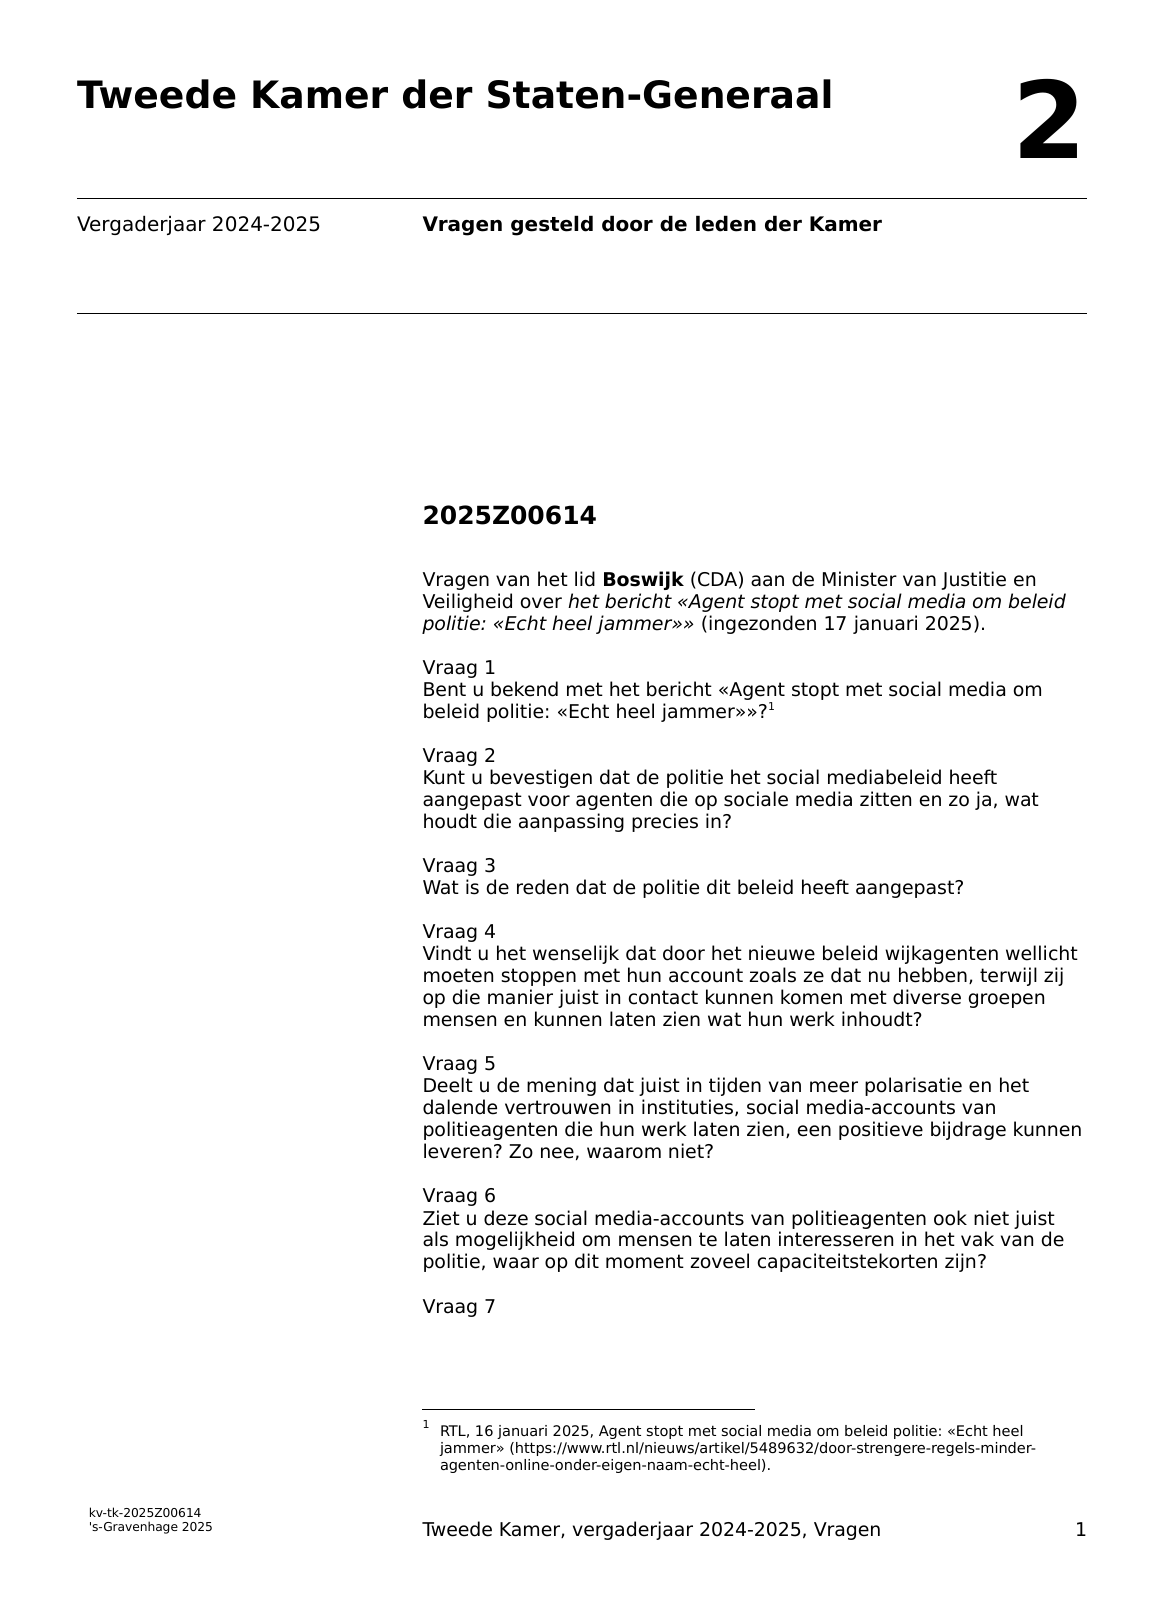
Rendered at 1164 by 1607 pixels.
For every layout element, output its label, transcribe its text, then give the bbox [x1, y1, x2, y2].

text 's-Gravenhage 2025 [88, 1520, 323, 1534]
text Vindt u het wenselijk dat door het nieuwe beleid wijkagenten wellicht moeten stoppen met hun account zoals ze dat nu hebben, terwijl zij op die manier juist in contact kunnen komen met diverse groepen mensen en kunnen laten zien wat hun werk inhoudt? [422, 943, 1087, 1031]
text Bent u bekend met het bericht «Agent stopt met social media om beleid politie: «Echt heel jammer»»? [422, 679, 1087, 723]
table_header Tweede Kamer der Staten-Generaal [77, 59, 886, 198]
text Vragen van het lid Boswijk (CDA) aan de Minister van Justitie en Veiligheid over het bericht «Agent stopt met social media om beleid politie: «Echt heel jammer»» (ingezonden 17 januari 2025). [422, 569, 1087, 635]
text Wat is de reden dat de politie dit beleid heeft aangepast? [422, 877, 1087, 899]
text Deelt u de mening dat juist in tijden van meer polarisatie en het dalende vertrouwen in instituties, social media-accounts van politieagenten die hun werk laten zien, een positieve bijdrage kunnen leveren? Zo nee, waarom niet? [422, 1075, 1087, 1163]
table_cell Vergaderjaar 2024-2025 [77, 199, 422, 313]
text Vraag 4 [422, 921, 1087, 943]
text Vraag 5 [422, 1053, 1087, 1075]
text kv-tk-2025Z00614 [88, 1506, 323, 1520]
text RTL, 16 januari 2025, Agent stopt met social media om beleid politie: «Echt heel jammer» (https://www.rtl.nl/nieuws/artikel/5489632/door-strengere-regels-minder-agenten-online-onder-eigen-naam-echt-heel). [422, 1418, 1087, 1474]
text 2025Z00614 [422, 501, 1087, 531]
text Ziet u deze social media-accounts van politieagenten ook niet juist als mogelijkheid om mensen te laten interesseren in het vak van de politie, waar op dit moment zoveel capaciteitstekorten zijn? [422, 1207, 1087, 1273]
table_cell Vragen gesteld door de leden der Kamer [422, 199, 1087, 313]
text Vraag 2 [422, 745, 1087, 767]
text Vraag 3 [422, 855, 1087, 877]
table_header 2 [886, 59, 1087, 198]
text Vraag 7 [422, 1296, 1087, 1317]
text Vraag 6 [422, 1185, 1087, 1207]
text Kunt u bevestigen dat de politie het social mediabeleid heeft aangepast voor agenten die op sociale media zitten en zo ja, wat houdt die aanpassing precies in? [422, 767, 1087, 833]
text Vraag 1 [422, 657, 1087, 679]
